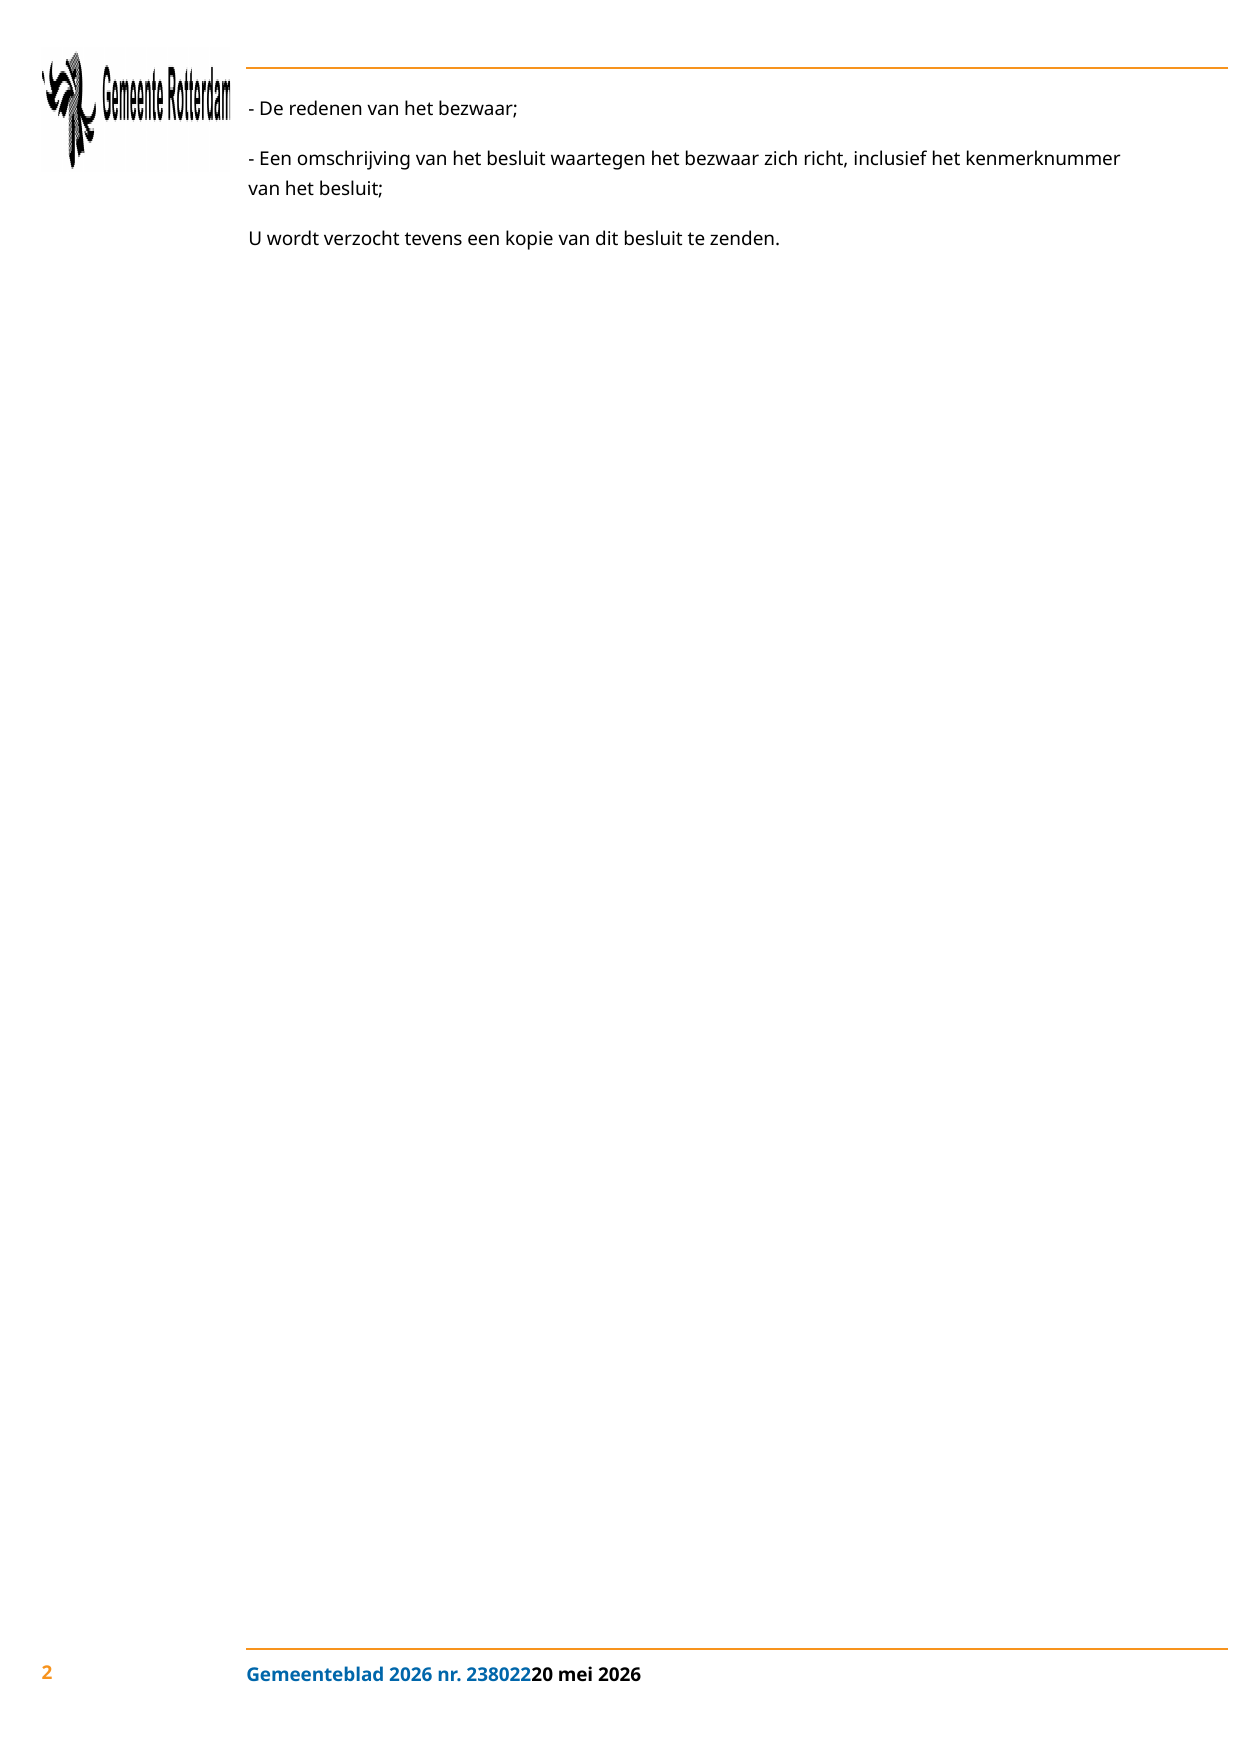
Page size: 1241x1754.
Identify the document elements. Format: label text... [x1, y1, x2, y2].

picture [41, 47, 231, 172]
text U wordt verzocht tevens een kopie van dit besluit te zenden. [248, 225, 1152, 251]
text - De redenen van het bezwaar; [248, 95, 1152, 121]
text - Een omschrijving van het besluit waartegen het bezwaar zich richt, inclusief het kenmerknummer van het besluit; [248, 145, 1152, 201]
